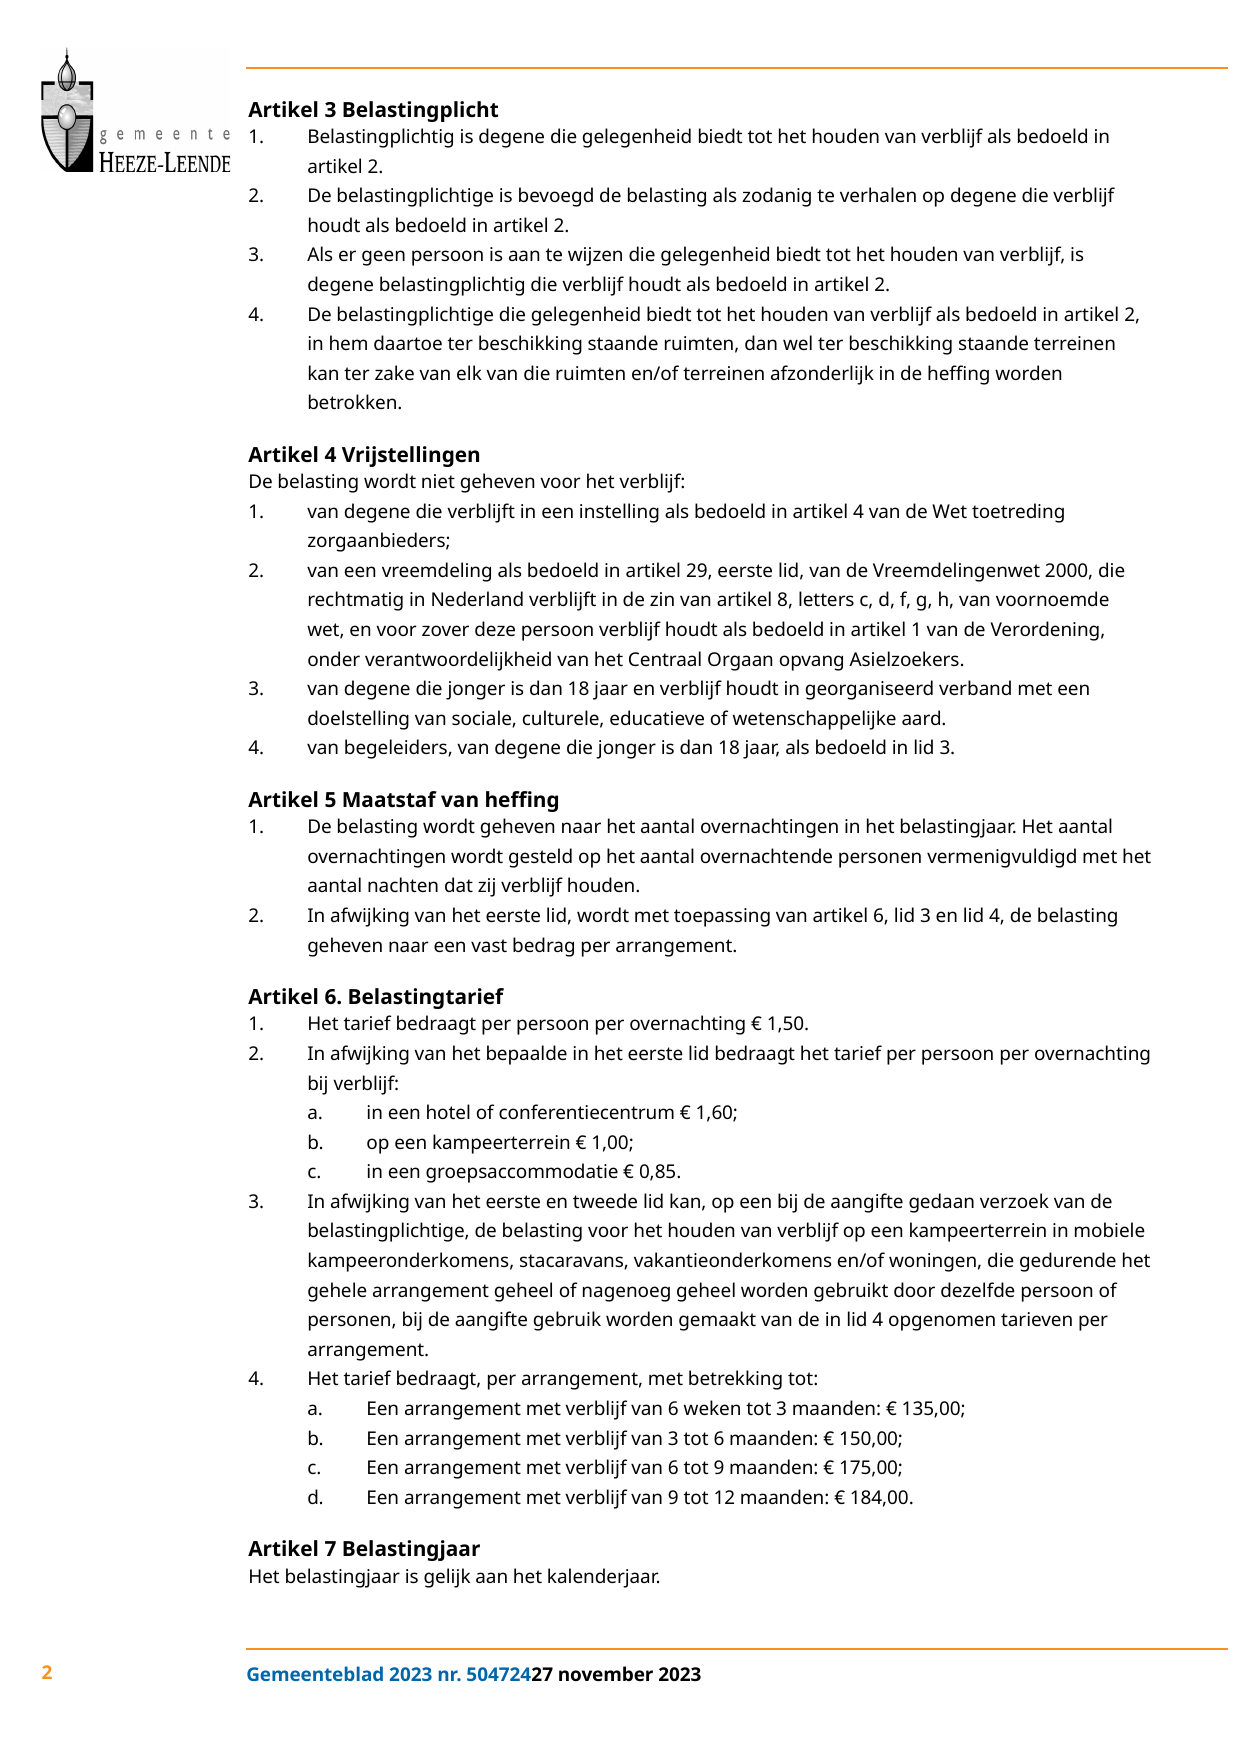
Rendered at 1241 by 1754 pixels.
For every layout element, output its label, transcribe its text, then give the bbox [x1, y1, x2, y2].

list De belastingplichtige die gelegenheid biedt tot het houden van verblijf als bedoeld in artikel 2, in hem daartoe ter beschikking staande ruimten, dan wel ter beschikking staande terreinen kan ter zake van elk van die ruimten en/of terreinen afzonderlijk in de heffing worden betrokken. [248, 301, 1152, 415]
list Belastingplichtig is degene die gelegenheid biedt tot het houden van verblijf als bedoeld in artikel 2. [248, 123, 1152, 178]
text Artikel 5 Maatstaf van heffing [248, 785, 1152, 813]
list Het tarief bedraagt per persoon per overnachting € 1,50. [248, 1011, 1152, 1036]
text Het belastingjaar is gelijk aan het kalenderjaar. [248, 1563, 1152, 1588]
list van een vreemdeling als bedoeld in artikel 29, eerste lid, van de Vreemdelingenwet 2000, die rechtmatig in Nederland verblijft in de zin van artikel 8, letters c, d, f, g, h, van voornoemde wet, en voor zover deze persoon verblijf houdt als bedoeld in artikel 1 van de Verordening, onder verantwoordelijkheid van het Centraal Orgaan opvang Asielzoekers. [248, 557, 1152, 672]
list In afwijking van het bepaalde in het eerste lid bedraagt het tarief per persoon per overnachting bij verblijf: [248, 1040, 1152, 1096]
list in een hotel of conferentiecentrum € 1,60; [307, 1099, 1152, 1125]
list op een kampeerterrein € 1,00; [307, 1129, 1152, 1155]
text Artikel 6. Belastingtarief [248, 982, 1152, 1011]
list Een arrangement met verblijf van 6 weken tot 3 maanden: € 135,00; [307, 1395, 1152, 1421]
list Het tarief bedraagt, per arrangement, met betrekking tot: [248, 1366, 1152, 1391]
list De belasting wordt geheven naar het aantal overnachtingen in het belastingjaar. Het aantal overnachtingen wordt gesteld op het aantal overnachtende personen vermenigvuldigd met het aantal nachten dat zij verblijf houden. [248, 813, 1152, 898]
list van begeleiders, van degene die jonger is dan 18 jaar, als bedoeld in lid 3. [248, 734, 1152, 760]
list De belastingplichtige is bevoegd de belasting als zodanig te verhalen op degene die verblijf houdt als bedoeld in artikel 2. [248, 182, 1152, 238]
text De belasting wordt niet geheven voor het verblijf: [248, 468, 1152, 494]
text Artikel 3 Belastingplicht [248, 95, 1152, 123]
list Een arrangement met verblijf van 9 tot 12 maanden: € 184,00. [307, 1484, 1152, 1510]
list Een arrangement met verblijf van 3 tot 6 maanden: € 150,00; [307, 1425, 1152, 1451]
picture [41, 47, 231, 172]
list Een arrangement met verblijf van 6 tot 9 maanden: € 175,00; [307, 1454, 1152, 1480]
list in een groepsaccommodatie € 0,85. [307, 1158, 1152, 1184]
text Artikel 4 Vrijstellingen [248, 440, 1152, 468]
list In afwijking van het eerste en tweede lid kan, op een bij de aangifte gedaan verzoek van de belastingplichtige, de belasting voor het houden van verblijf op een kampeerterrein in mobiele kampeeronderkomens, stacaravans, vakantieonderkomens en/of woningen, die gedurende het gehele arrangement geheel of nagenoeg geheel worden gebruikt door dezelfde persoon of personen, bij de aangifte gebruik worden gemaakt van de in lid 4 opgenomen tarieven per arrangement. [248, 1188, 1152, 1362]
list van degene die verblijft in een instelling als bedoeld in artikel 4 van de Wet toetreding zorgaanbieders; [248, 498, 1152, 553]
text Artikel 7 Belastingjaar [248, 1534, 1152, 1563]
list In afwijking van het eerste lid, wordt met toepassing van artikel 6, lid 3 en lid 4, de belasting geheven naar een vast bedrag per arrangement. [248, 902, 1152, 957]
list van degene die jonger is dan 18 jaar en verblijf houdt in georganiseerd verband met een doelstelling van sociale, culturele, educatieve of wetenschappelijke aard. [248, 675, 1152, 731]
list Als er geen persoon is aan te wijzen die gelegenheid biedt tot het houden van verblijf, is degene belastingplichtig die verblijf houdt als bedoeld in artikel 2. [248, 242, 1152, 297]
